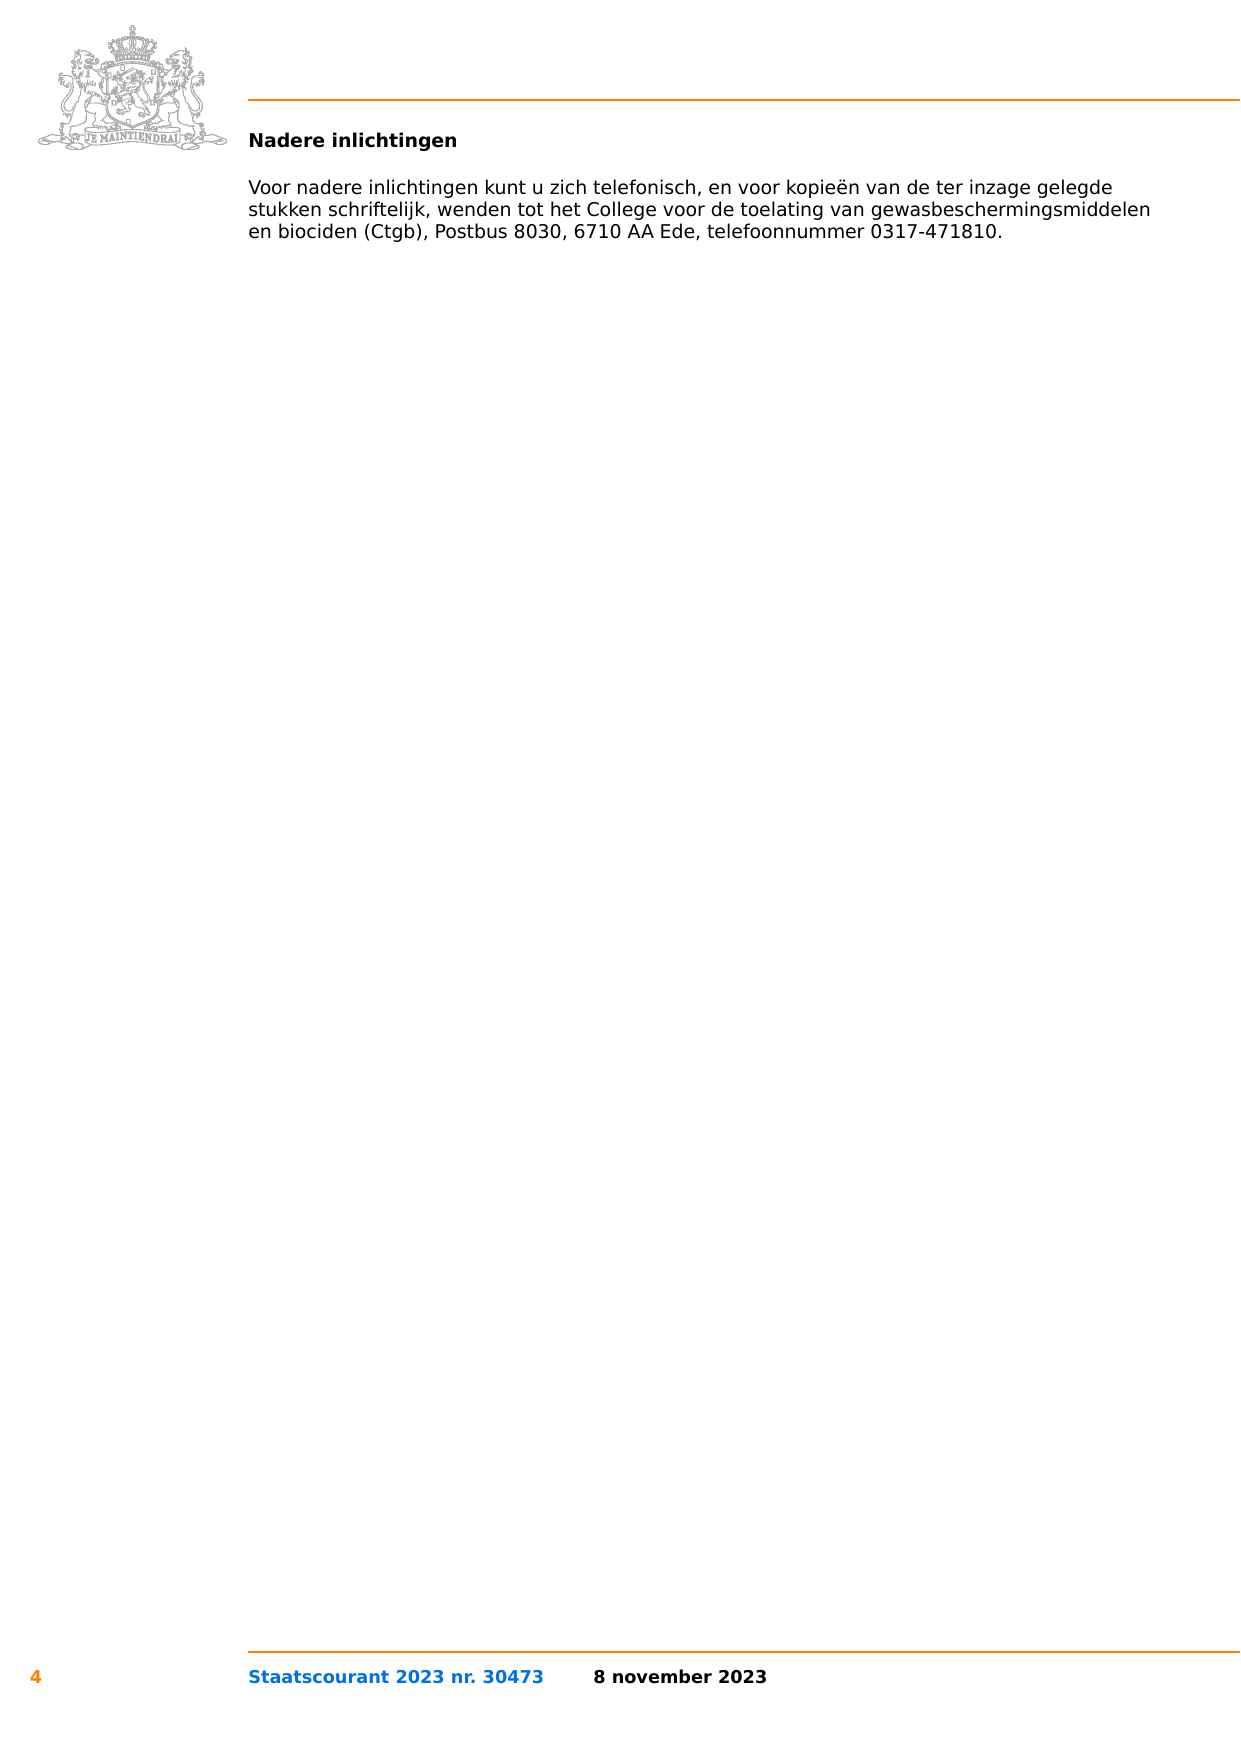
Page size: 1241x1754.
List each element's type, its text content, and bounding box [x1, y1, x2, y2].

picture [38, 25, 227, 150]
subtitle Nadere inlichtingen [248, 130, 1163, 152]
text Voor nadere inlichtingen kunt u zich telefonisch, en voor kopieën van de ter inzage gelegde stukken schriftelijk, wenden tot het College voor de toelating van gewasbeschermingsmiddelen en biociden (Ctgb), Postbus 8030, 6710 AA Ede, telefoonnummer 0317-471810. [248, 177, 1163, 243]
